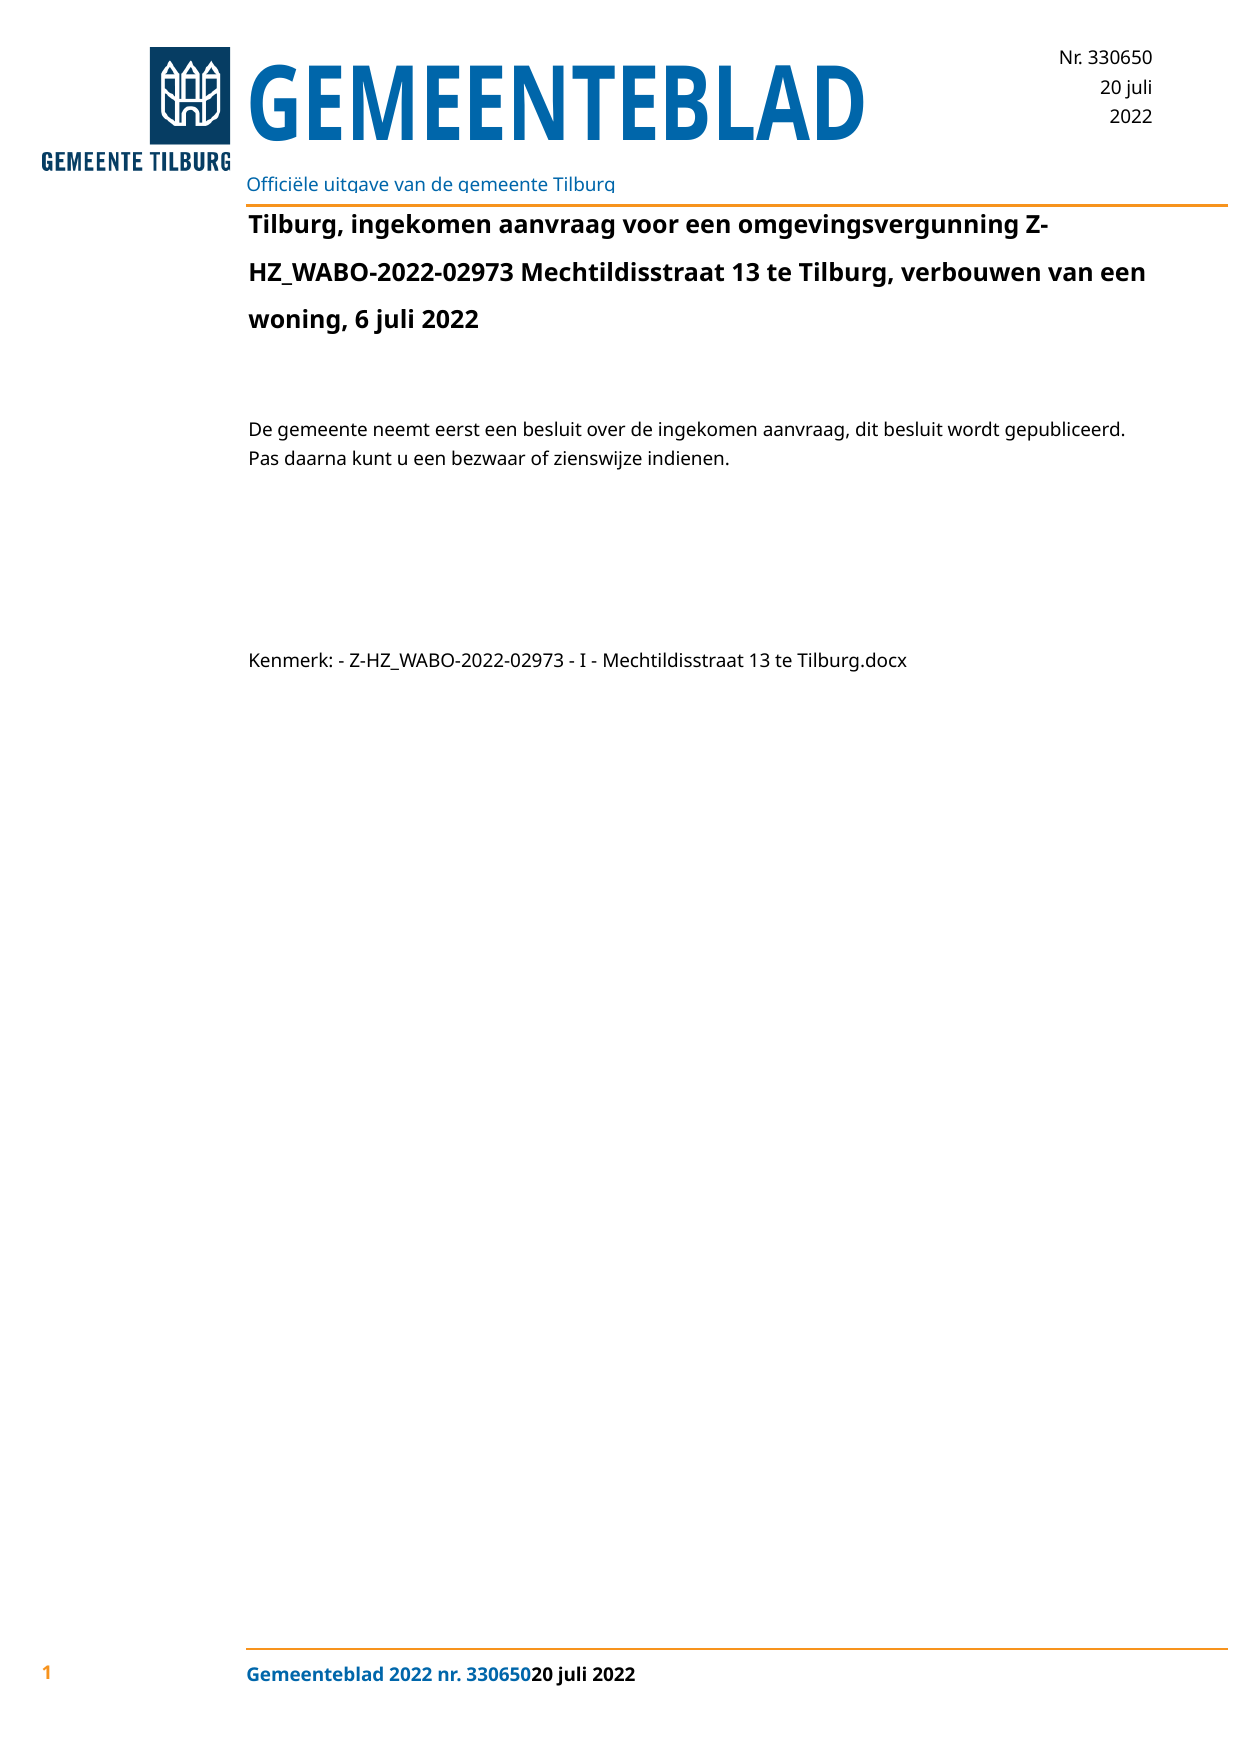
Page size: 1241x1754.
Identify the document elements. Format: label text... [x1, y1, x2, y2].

text Tilburg, ingekomen aanvraag voor een omgevingsvergunning Z-HZ_WABO-2022-02973 Mechtildisstraat 13 te Tilburg, verbouwen van een woning, 6 juli 2022 [248, 207, 1152, 336]
text Kenmerk: - Z-HZ_WABO-2022-02973 - I - Mechtildisstraat 13 te Tilburg.docx [248, 647, 1152, 673]
text De gemeente neemt eerst een besluit over de ingekomen aanvraag, dit besluit wordt gepubliceerd. Pas daarna kunt u een bezwaar of zienswijze indienen. [248, 416, 1152, 471]
picture [41, 47, 231, 172]
